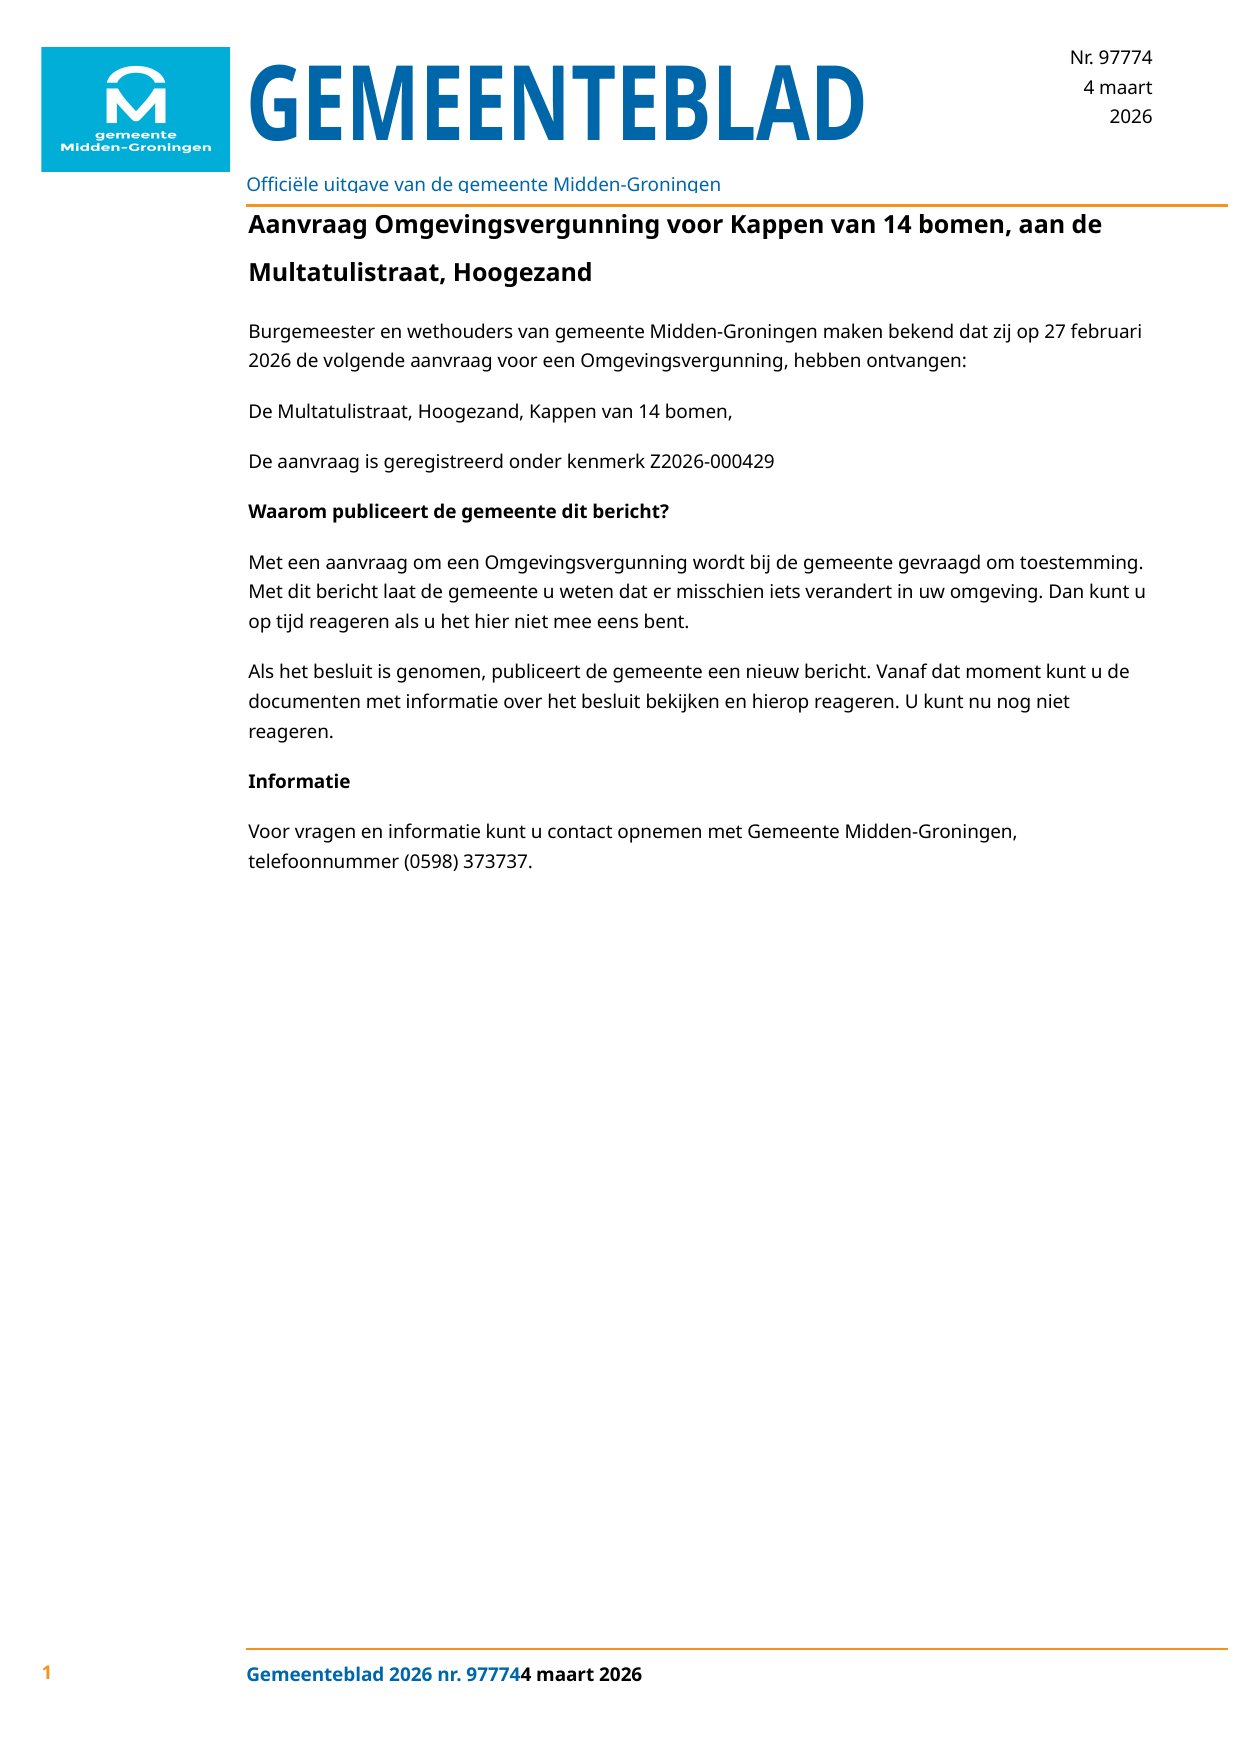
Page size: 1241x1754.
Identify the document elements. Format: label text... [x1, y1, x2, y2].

text Met een aanvraag om een Omgevingsvergunning wordt bij de gemeente gevraagd om toestemming. Met dit bericht laat de gemeente u weten dat er misschien iets verandert in uw omgeving. Dan kunt u op tijd reageren als u het hier niet mee eens bent. [248, 549, 1152, 634]
text Informatie [248, 768, 1152, 794]
picture [184, 146, 190, 153]
text De Multatulistraat, Hoogezand, Kappen van 14 bomen, [248, 398, 1152, 424]
text Voor vragen en informatie kunt u contact opnemen met Gemeente Midden-Groningen, telefoonnummer (0598) 373737. [248, 819, 1152, 874]
picture [108, 66, 164, 82]
text Aanvraag Omgevingsvergunning voor Kappen van 14 bomen, aan de Multatulistraat, Hoogezand [248, 207, 1152, 288]
text De aanvraag is geregistreerd onder kenmerk Z2026-000429 [248, 448, 1152, 474]
text Burgemeester en wethouders van gemeente Midden-Groningen maken bekend dat zij op 27 februari 2026 de volgende aanvraag voor een Omgevingsvergunning, hebben ontvangen: [248, 318, 1152, 373]
text Waarom publiceert de gemeente dit bericht? [248, 499, 1152, 524]
picture [107, 89, 165, 122]
text Als het besluit is genomen, publiceert de gemeente een nieuw bericht. Vanaf dat moment kunt u de documenten met informatie over het besluit bekijken en hierop reageren. U kunt nu nog niet reageren. [248, 659, 1152, 744]
